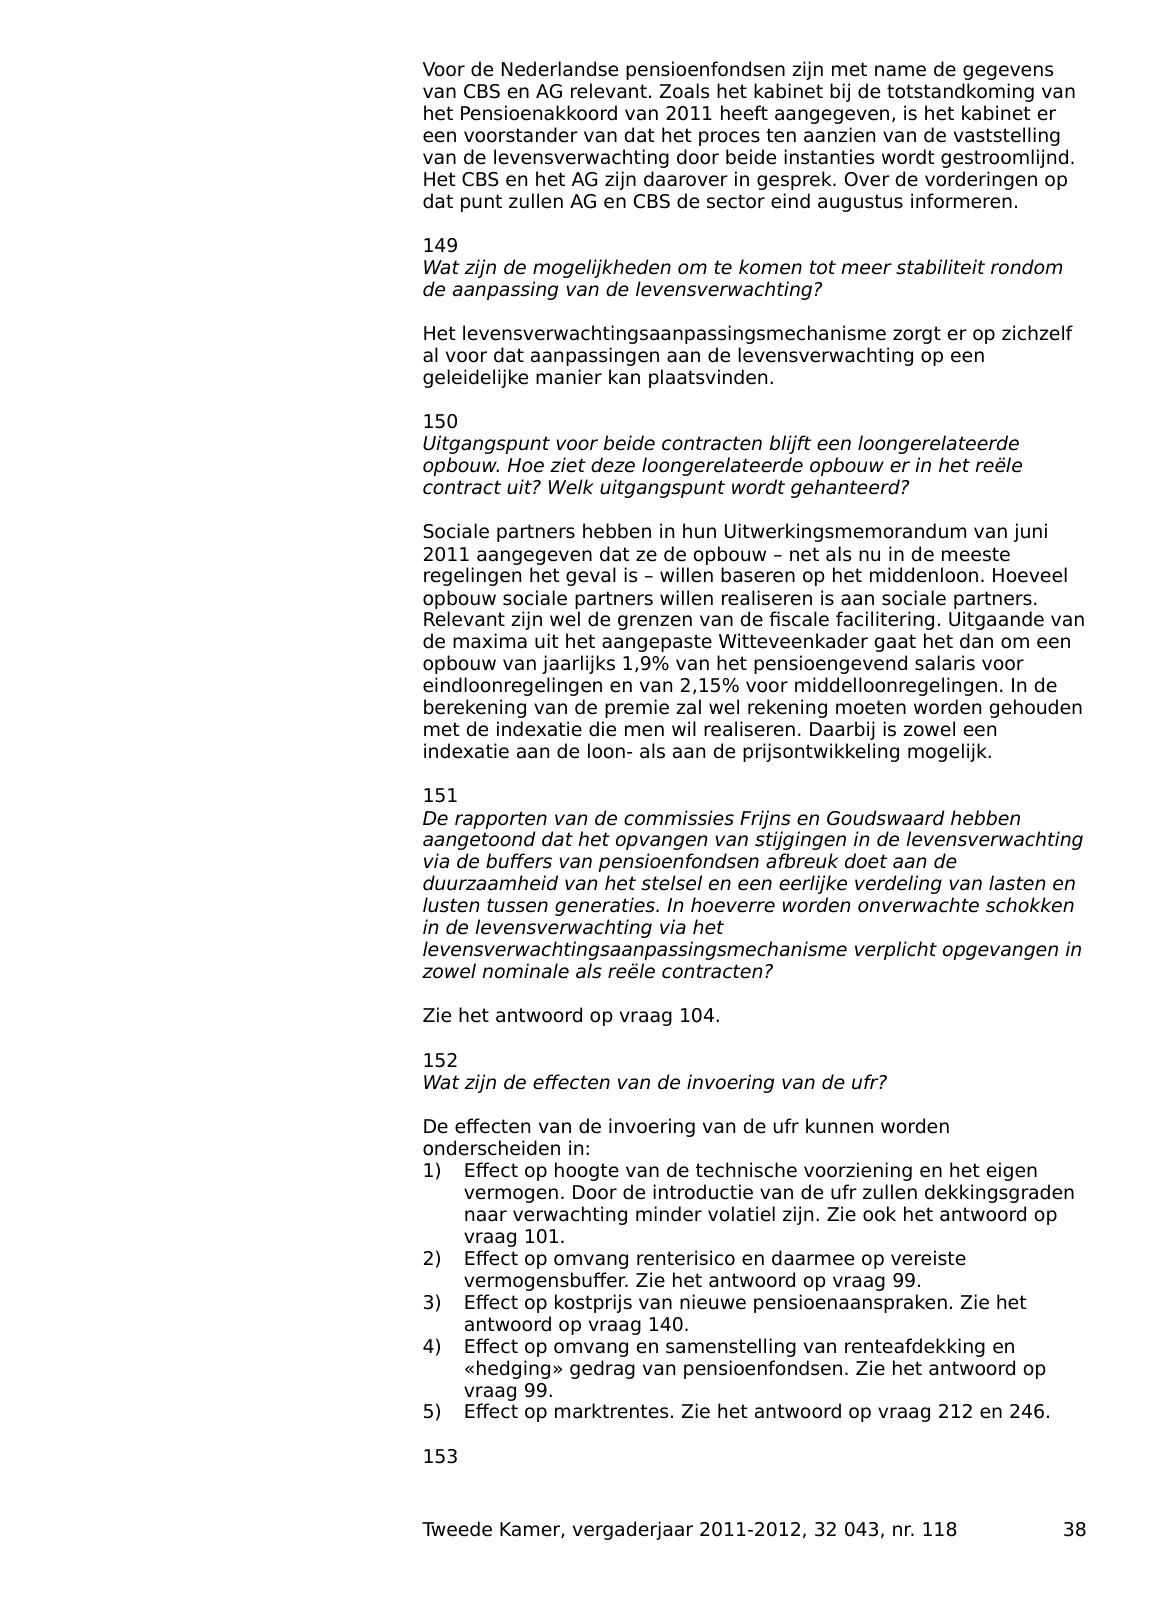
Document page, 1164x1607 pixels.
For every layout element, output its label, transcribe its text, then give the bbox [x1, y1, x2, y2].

text Zie het antwoord op vraag 104. [422, 1005, 1087, 1027]
text 151 [422, 785, 1087, 807]
text 150 [422, 411, 1087, 433]
text De effecten van de invoering van de ufr kunnen worden onderscheiden in: [422, 1116, 1087, 1160]
text De rapporten van de commissies Frijns en Goudswaard hebben aangetoond dat het opvangen van stijgingen in de levensverwachting via de buffers van pensioenfondsen afbreuk doet aan de duurzaamheid van het stelsel en een eerlijke verdeling van lasten en lusten tussen generaties. In hoeverre worden onverwachte schokken in de levensverwachting via het levensverwachtingsaanpassingsmechanisme verplicht opgevangen in zowel nominale als reële contracten? [422, 807, 1087, 983]
text 149 [422, 235, 1087, 257]
text Wat zijn de effecten van de invoering van de ufr? [422, 1072, 1087, 1093]
text Uitgangspunt voor beide contracten blijft een loongerelateerde opbouw. Hoe ziet deze loongerelateerde opbouw er in het reële contract uit? Welk uitgangspunt wordt gehanteerd? [422, 433, 1087, 499]
text 4) Effect op omvang en samenstelling van renteafdekking en «hedging» gedrag van pensioenfondsen. Zie het antwoord op vraag 99. [422, 1336, 1087, 1401]
text 152 [422, 1049, 1087, 1072]
text 1) Effect op hoogte van de technische voorziening en het eigen vermogen. Door de introductie van de ufr zullen dekkingsgraden naar verwachting minder volatiel zijn. Zie ook het antwoord op vraag 101. [422, 1160, 1087, 1248]
text 3) Effect op kostprijs van nieuwe pensioenaanspraken. Zie het antwoord op vraag 140. [422, 1292, 1087, 1336]
text 2) Effect op omvang renterisico en daarmee op vereiste vermogensbuffer. Zie het antwoord op vraag 99. [422, 1248, 1087, 1292]
text Het levensverwachtingsaanpassingsmechanisme zorgt er op zichzelf al voor dat aanpassingen aan de levensverwachting op een geleidelijke manier kan plaatsvinden. [422, 323, 1087, 389]
text 153 [422, 1446, 1087, 1468]
text Voor de Nederlandse pensioenfondsen zijn met name de gegevens van CBS en AG relevant. Zoals het kabinet bij de totstandkoming van het Pensioenakkoord van 2011 heeft aangegeven, is het kabinet er een voorstander van dat het proces ten aanzien van de vaststelling van de levensverwachting door beide instanties wordt gestroomlijnd. Het CBS en het AG zijn daarover in gesprek. Over de vorderingen op dat punt zullen AG en CBS de sector eind augustus informeren. [422, 59, 1087, 213]
text Wat zijn de mogelijkheden om te komen tot meer stabiliteit rondom de aanpassing van de levensverwachting? [422, 257, 1087, 301]
text 5) Effect op marktrentes. Zie het antwoord op vraag 212 en 246. [422, 1401, 1087, 1423]
text Sociale partners hebben in hun Uitwerkingsmemorandum van juni 2011 aangegeven dat ze de opbouw – net als nu in de meeste regelingen het geval is – willen baseren op het middenloon. Hoeveel opbouw sociale partners willen realiseren is aan sociale partners. Relevant zijn wel de grenzen van de fiscale facilitering. Uitgaande van de maxima uit het aangepaste Witteveenkader gaat het dan om een opbouw van jaarlijks 1,9% van het pensioengevend salaris voor eindloonregelingen en van 2,15% voor middelloonregelingen. In de berekening van de premie zal wel rekening moeten worden gehouden met de indexatie die men wil realiseren. Daarbij is zowel een indexatie aan de loon- als aan de prijsontwikkeling mogelijk. [422, 521, 1087, 763]
